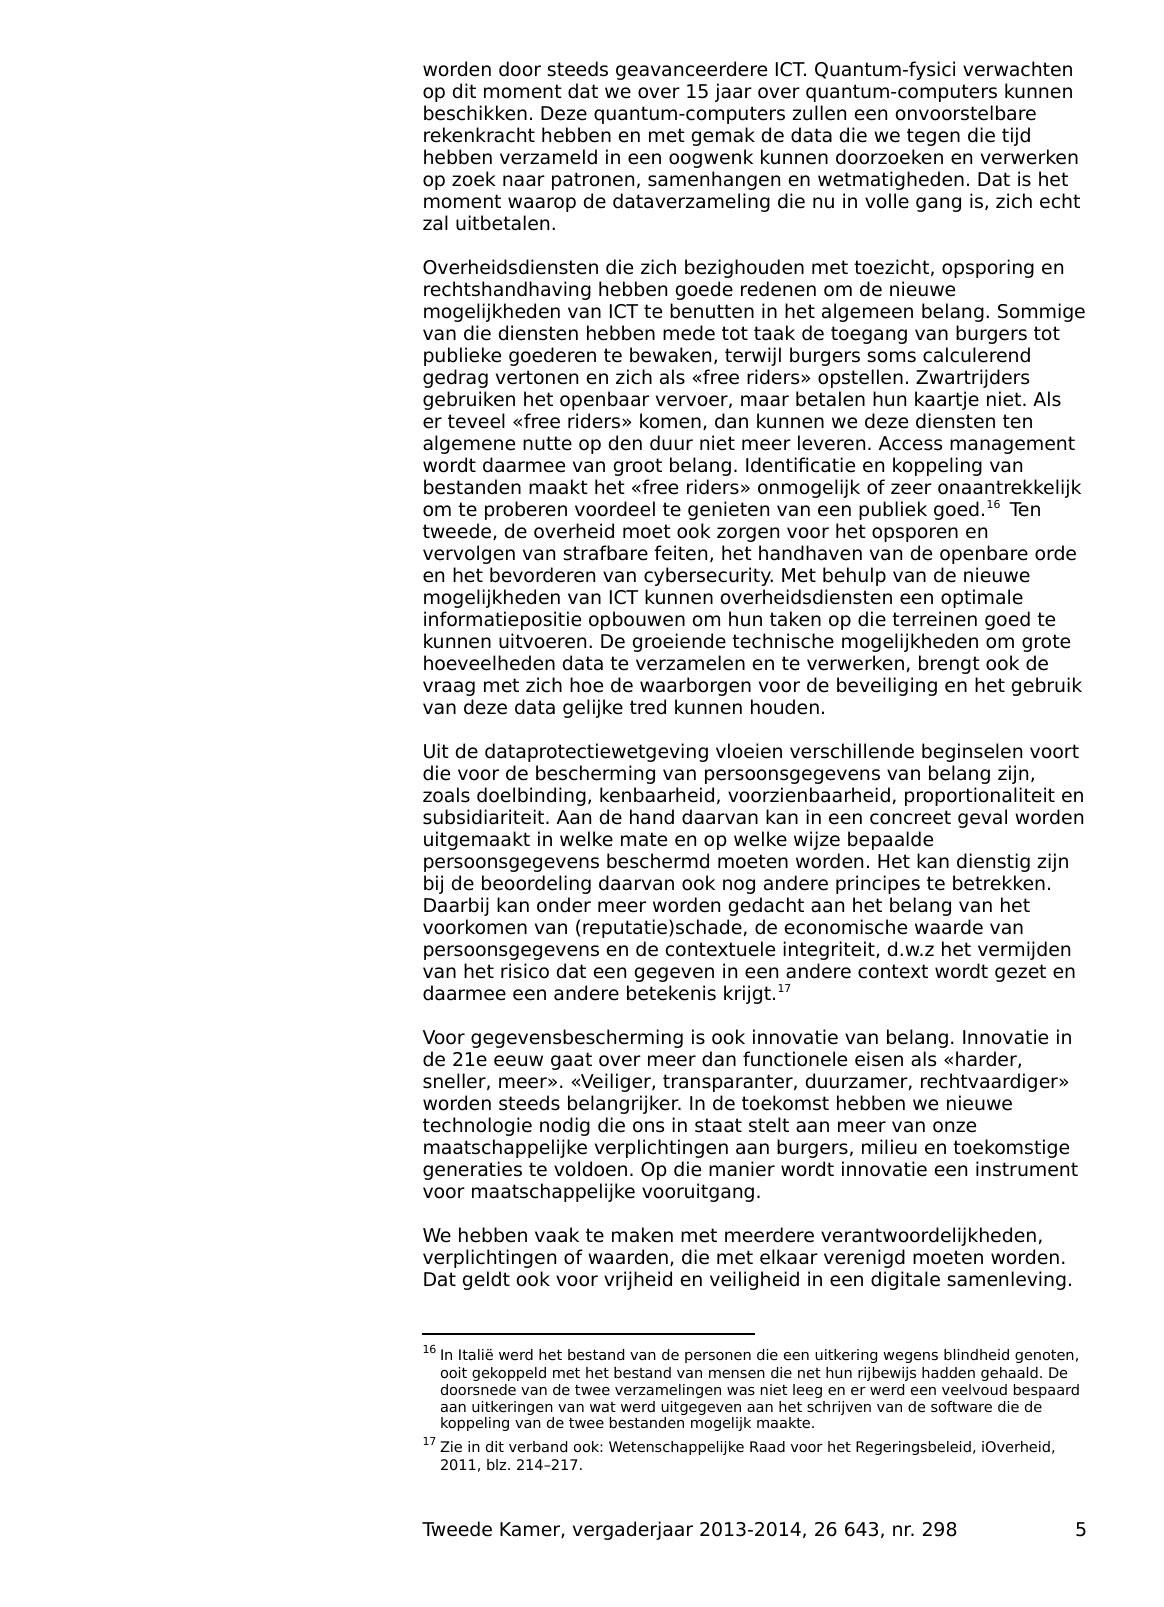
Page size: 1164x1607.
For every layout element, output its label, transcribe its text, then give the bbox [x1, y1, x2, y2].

text Zie in dit verband ook: Wetenschappelijke Raad voor het Regeringsbeleid, iOverheid, 2011, blz. 214–217. [422, 1435, 1087, 1474]
text Uit de dataprotectiewetgeving vloeien verschillende beginselen voort die voor de bescherming van persoonsgegevens van belang zijn, zoals doelbinding, kenbaarheid, voorzienbaarheid, proportionaliteit en subsidiariteit. Aan de hand daarvan kan in een concreet geval worden uitgemaakt in welke mate en op welke wijze bepaalde persoonsgegevens beschermd moeten worden. Het kan dienstig zijn bij de beoordeling daarvan ook nog andere principes te betrekken. Daarbij kan onder meer worden gedacht aan het belang van het voorkomen van (reputatie)schade, de economische waarde van persoonsgegevens en de contextuele integriteit, d.w.z het vermijden van het risico dat een gegeven in een andere context wordt gezet en daarmee een andere betekenis krijgt. [422, 741, 1087, 1004]
text In Italië werd het bestand van de personen die een uitkering wegens blindheid genoten, ooit gekoppeld met het bestand van mensen die net hun rijbewijs hadden gehaald. De doorsnede van de twee verzamelingen was niet leeg en er werd een veelvoud bespaard aan uitkeringen van wat werd uitgegeven aan het schrijven van de software die de koppeling van de twee bestanden mogelijk maakte. [422, 1343, 1087, 1432]
text Overheidsdiensten die zich bezighouden met toezicht, opsporing en rechtshandhaving hebben goede redenen om de nieuwe mogelijkheden van ICT te benutten in het algemeen belang. Sommige van die diensten hebben mede tot taak de toegang van burgers tot publieke goederen te bewaken, terwijl burgers soms calculerend gedrag vertonen en zich als «free riders» opstellen. Zwartrijders gebruiken het openbaar vervoer, maar betalen hun kaartje niet. Als er teveel «free riders» komen, dan kunnen we deze diensten ten algemene nutte op den duur niet meer leveren. Access management wordt daarmee van groot belang. Identificatie en koppeling van bestanden maakt het «free riders» onmogelijk of zeer onaantrekkelijk om te proberen voordeel te genieten van een publiek goed. Ten tweede, de overheid moet ook zorgen voor het opsporen en vervolgen van strafbare feiten, het handhaven van de openbare orde en het bevorderen van cybersecurity. Met behulp van de nieuwe mogelijkheden van ICT kunnen overheidsdiensten een optimale informatiepositie opbouwen om hun taken op die terreinen goed te kunnen uitvoeren. De groeiende technische mogelijkheden om grote hoeveelheden data te verzamelen en te verwerken, brengt ook de vraag met zich hoe de waarborgen voor de beveiliging en het gebruik van deze data gelijke tred kunnen houden. [422, 257, 1087, 719]
text worden door steeds geavanceerdere ICT. Quantum-fysici verwachten op dit moment dat we over 15 jaar over quantum-computers kunnen beschikken. Deze quantum-computers zullen een onvoorstelbare rekenkracht hebben en met gemak de data die we tegen die tijd hebben verzameld in een oogwenk kunnen doorzoeken en verwerken op zoek naar patronen, samenhangen en wetmatigheden. Dat is het moment waarop de dataverzameling die nu in volle gang is, zich echt zal uitbetalen. [422, 59, 1087, 235]
text Voor gegevensbescherming is ook innovatie van belang. Innovatie in de 21e eeuw gaat over meer dan functionele eisen als «harder, sneller, meer». «Veiliger, transparanter, duurzamer, rechtvaardiger» worden steeds belangrijker. In de toekomst hebben we nieuwe technologie nodig die ons in staat stelt aan meer van onze maatschappelijke verplichtingen aan burgers, milieu en toekomstige generaties te voldoen. Op die manier wordt innovatie een instrument voor maatschappelijke vooruitgang. [422, 1027, 1087, 1203]
text We hebben vaak te maken met meerdere verantwoordelijkheden, verplichtingen of waarden, die met elkaar verenigd moeten worden. Dat geldt ook voor vrijheid en veiligheid in een digitale samenleving. [422, 1225, 1087, 1291]
